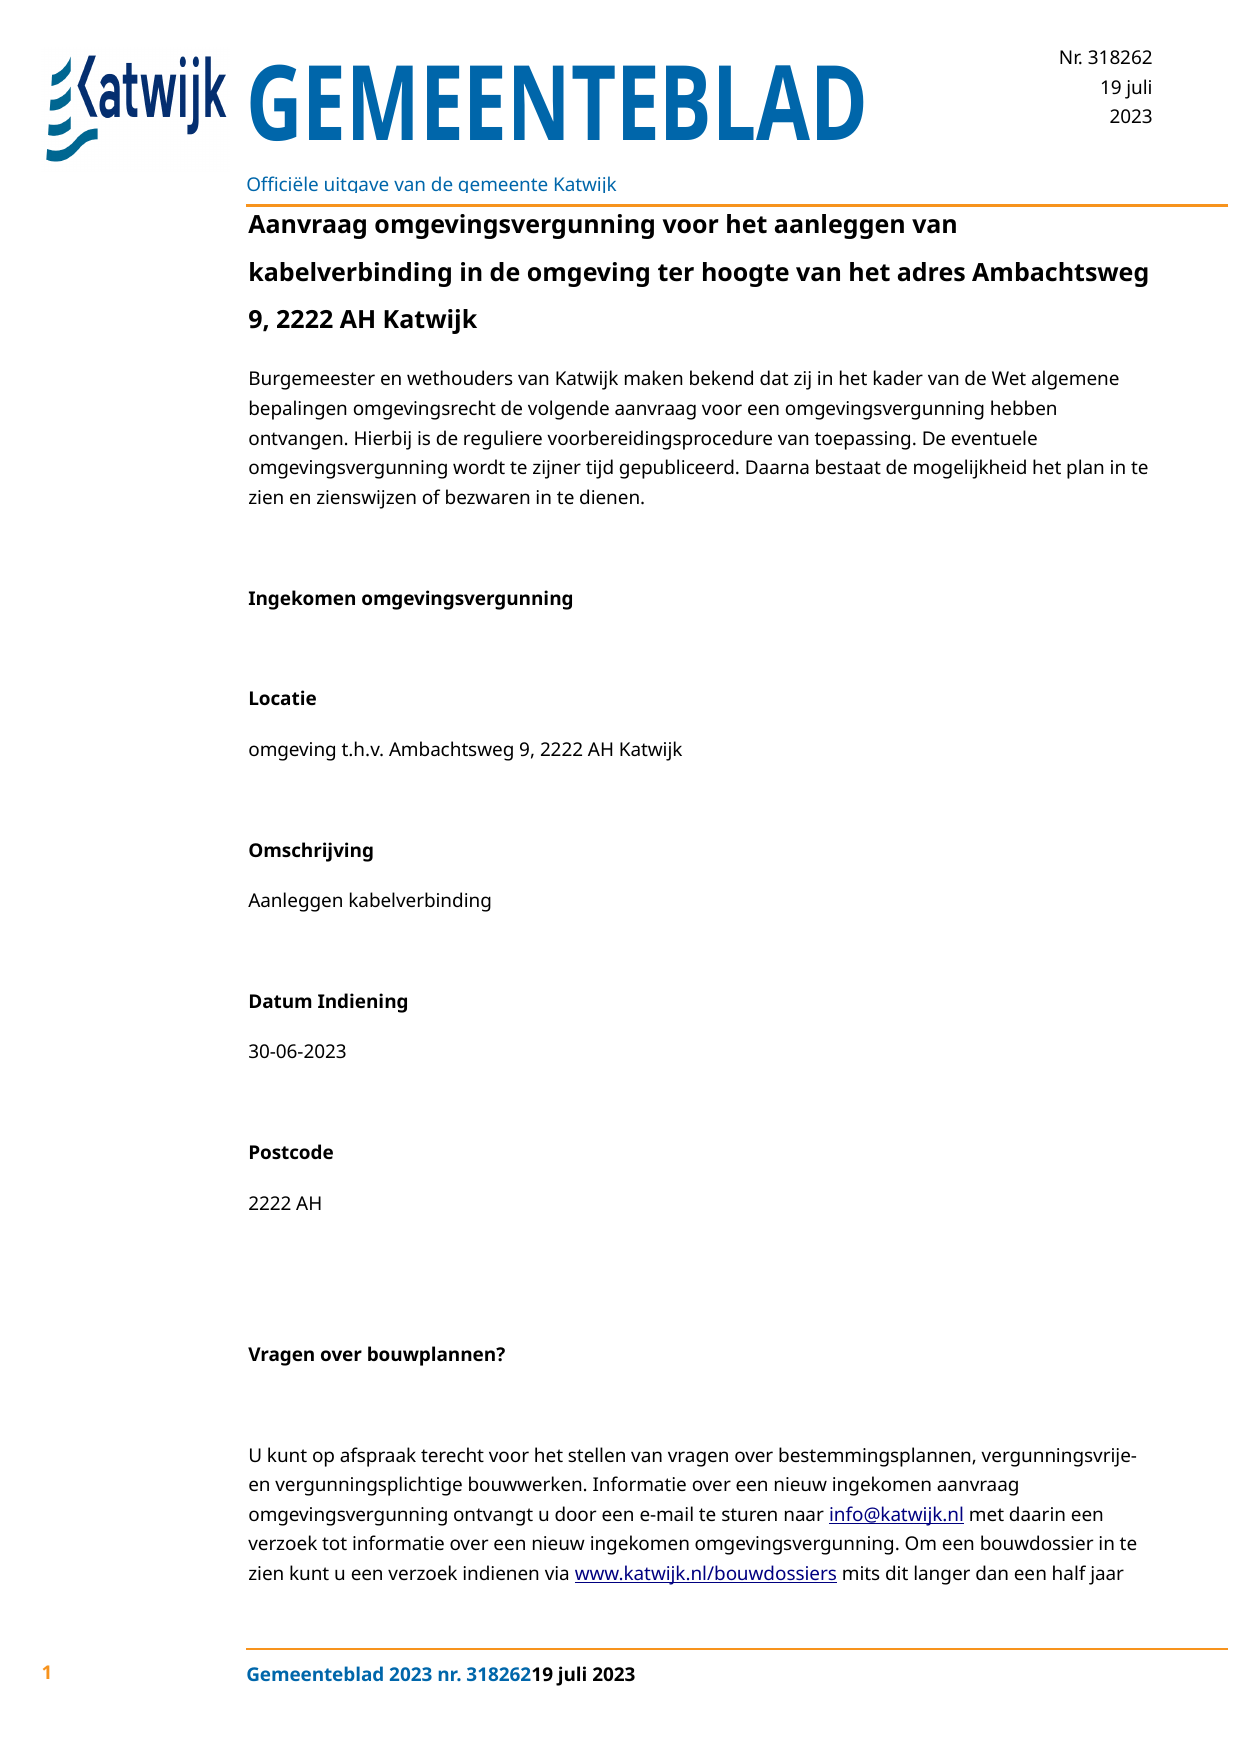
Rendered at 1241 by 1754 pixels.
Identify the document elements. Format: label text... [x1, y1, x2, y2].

text Ingekomen omgevingsvergunning [248, 585, 1152, 610]
text Vragen over bouwplannen? [248, 1341, 1152, 1367]
text Locatie [248, 686, 1152, 711]
text 2222 AH [248, 1190, 1152, 1215]
text omgeving t.h.v. Ambachtsweg 9, 2222 AH Katwijk [248, 736, 1152, 762]
text Omschrijving [248, 837, 1152, 862]
text Aanleggen kabelverbinding [248, 887, 1152, 913]
text U kunt op afspraak terecht voor het stellen van vragen over bestemmingsplannen, vergunningsvrije- en vergunningsplichtige bouwwerken. Informatie over een nieuw ingekomen aanvraag omgevingsvergunning ontvangt u door een e-mail te sturen naar info@katwijk.nl met daarin een verzoek tot informatie over een nieuw ingekomen omgevingsvergunning. Om een bouwdossier in te zien kunt u een verzoek indienen via www.katwijk.nl/bouwdossiers mits dit langer dan een half jaar [248, 1442, 1152, 1586]
text Aanvraag omgevingsvergunning voor het aanleggen van kabelverbinding in de omgeving ter hoogte van het adres Ambachtsweg 9, 2222 AH Katwijk [248, 207, 1152, 336]
text Postcode [248, 1139, 1152, 1165]
text Burgemeester en wethouders van Katwijk maken bekend dat zij in het kader van de Wet algemene bepalingen omgevingsrecht de volgende aanvraag voor een omgevingsvergunning hebben ontvangen. Hierbij is de reguliere voorbereidingsprocedure van toepassing. De eventuele omgevingsvergunning wordt te zijner tijd gepubliceerd. Daarna bestaat de mogelijkheid het plan in te zien en zienswijzen of bezwaren in te dienen. [248, 366, 1152, 509]
picture [41, 47, 231, 172]
text 30-06-2023 [248, 1038, 1152, 1064]
text Datum Indiening [248, 988, 1152, 1014]
